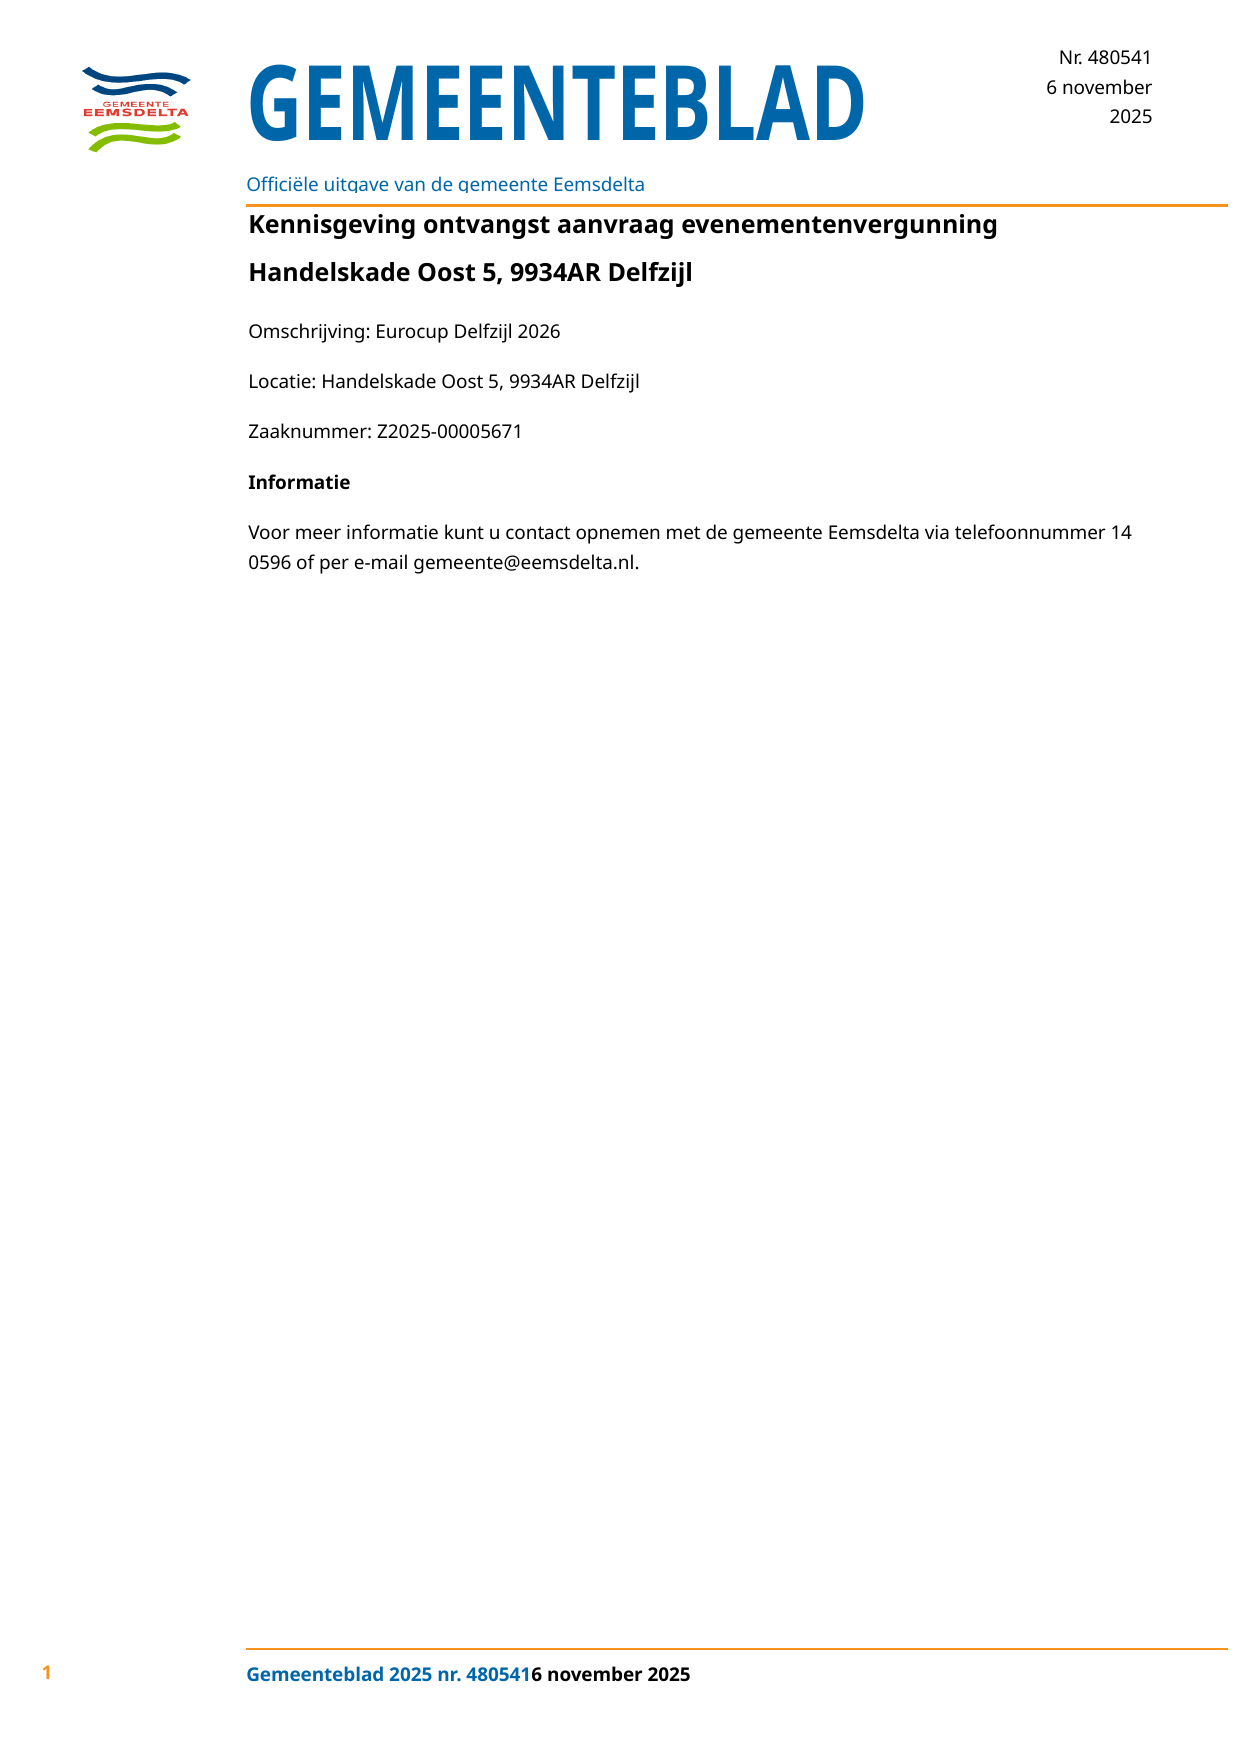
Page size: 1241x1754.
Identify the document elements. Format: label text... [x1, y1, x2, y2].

text Voor meer informatie kunt u contact opnemen met de gemeente Eemsdelta via telefoonnummer 14 0596 of per e-mail gemeente@eemsdelta.nl. [248, 519, 1152, 575]
picture [41, 47, 231, 172]
text Zaaknummer: Z2025-00005671 [248, 419, 1152, 444]
text Omschrijving: Eurocup Delfzijl 2026 [248, 318, 1152, 344]
text Kennisgeving ontvangst aanvraag evenementenvergunning Handelskade Oost 5, 9934AR Delfzijl [248, 207, 1152, 288]
text Locatie: Handelskade Oost 5, 9934AR Delfzijl [248, 368, 1152, 394]
text Informatie [248, 469, 1152, 495]
